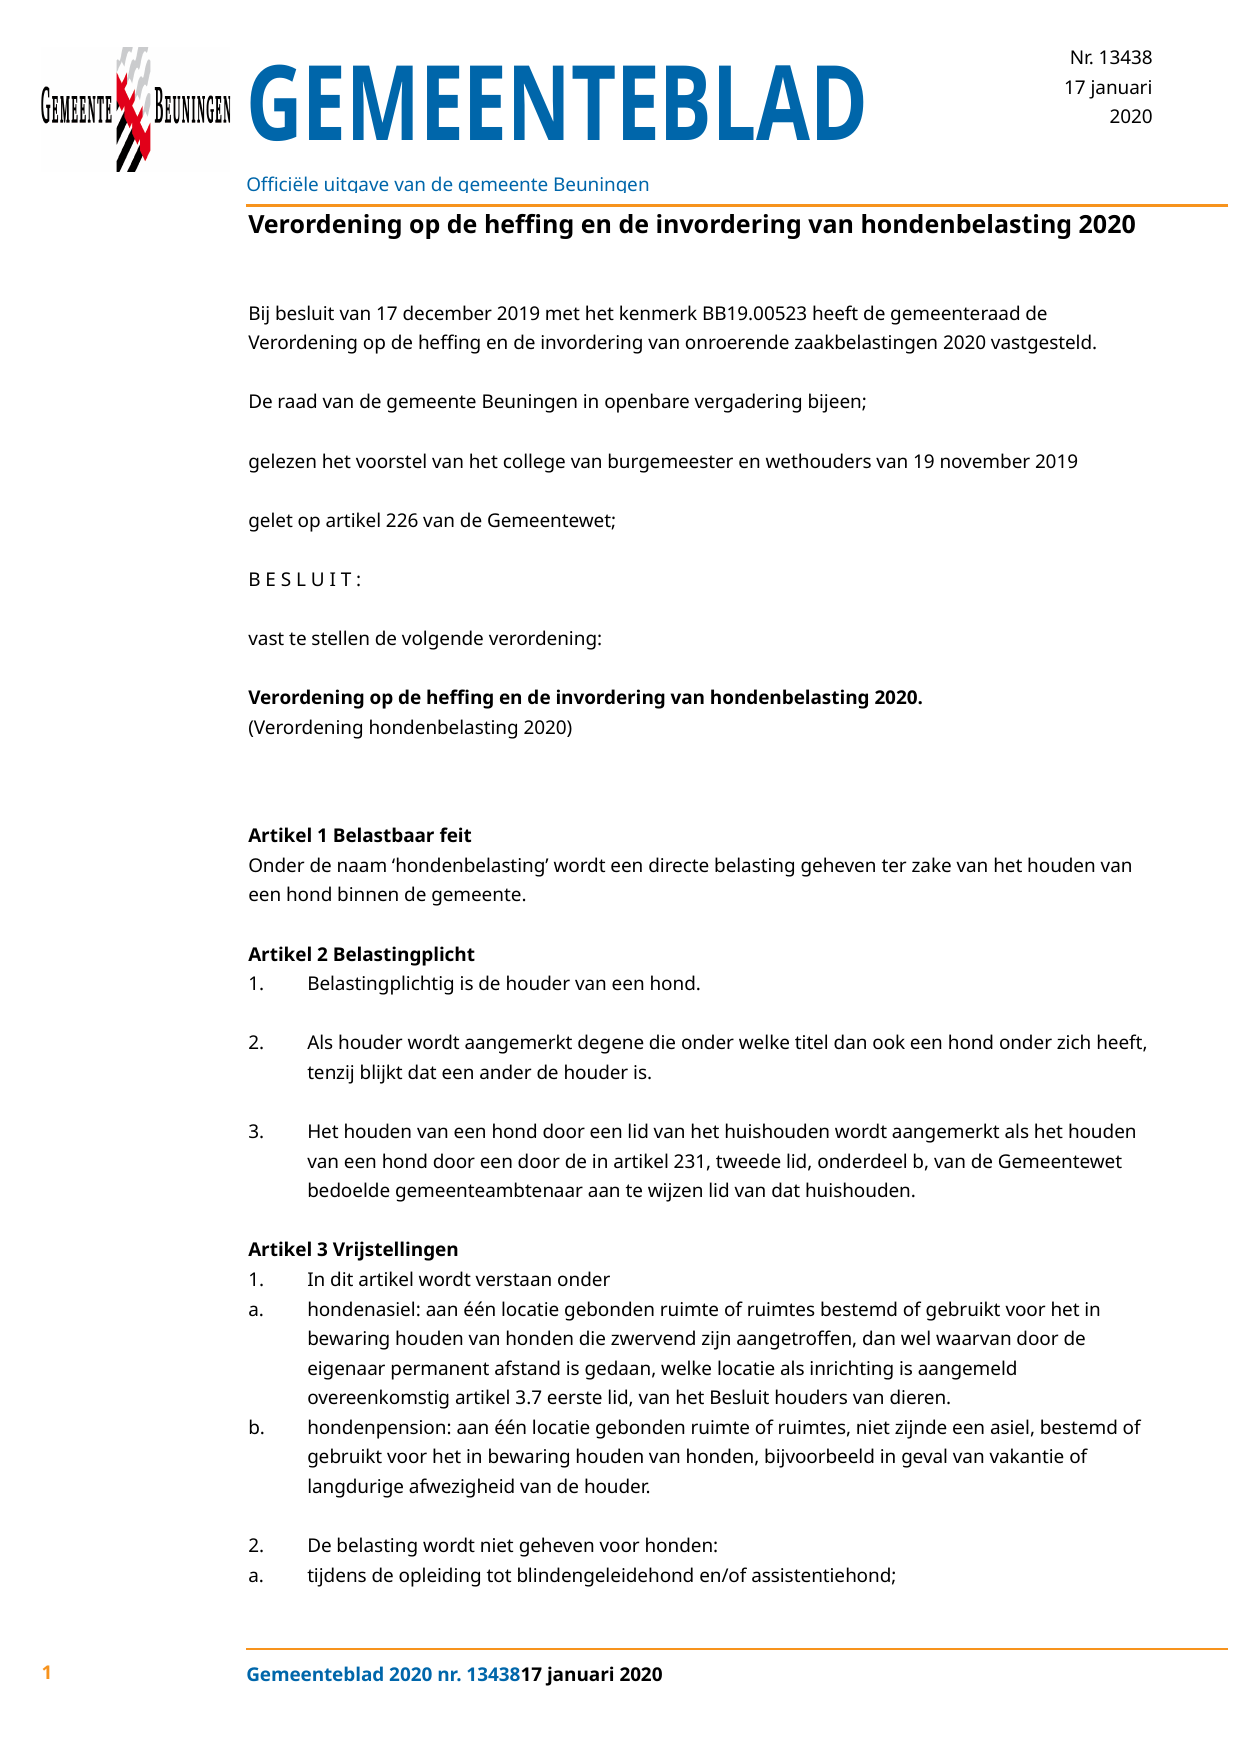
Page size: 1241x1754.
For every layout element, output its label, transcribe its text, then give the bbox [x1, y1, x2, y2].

text B E S L U I T : [248, 566, 1152, 592]
text Artikel 2 Belastingplicht [248, 941, 1152, 967]
list In dit artikel wordt verstaan onder [248, 1266, 1152, 1292]
list Het houden van een hond door een lid van het huishouden wordt aangemerkt als het houden van een hond door een door de in artikel 231, tweede lid, onderdeel b, van de Gemeentewet bedoelde gemeenteambtenaar aan te wijzen lid van dat huishouden. [248, 1118, 1152, 1203]
list Belastingplichtig is de houder van een hond. [248, 970, 1152, 996]
picture [41, 47, 231, 172]
text gelezen het voorstel van het college van burgemeester en wethouders van 19 november 2019 [248, 448, 1152, 473]
text Onder de naam ‘hondenbelasting’ wordt een directe belasting geheven ter zake van het houden van een hond binnen de gemeente. [248, 852, 1152, 907]
text Artikel 3 Vrijstellingen [248, 1237, 1152, 1262]
list Als houder wordt aangemerkt degene die onder welke titel dan ook een hond onder zich heeft, tenzij blijkt dat een ander de houder is. [248, 1029, 1152, 1085]
text Bij besluit van 17 december 2019 met het kenmerk BB19.00523 heeft de gemeenteraad de Verordening op de heffing en de invordering van onroerende zaakbelastingen 2020 vastgesteld. [248, 300, 1152, 355]
list De belasting wordt niet geheven voor honden: [248, 1532, 1152, 1558]
text (Verordening hondenbelasting 2020) [248, 714, 1152, 740]
text Artikel 1 Belastbaar feit [248, 822, 1152, 848]
text Verordening op de heffing en de invordering van hondenbelasting 2020. [248, 684, 1152, 710]
text De raad van de gemeente Beuningen in openbare vergadering bijeen; [248, 389, 1152, 414]
text Verordening op de heffing en de invordering van hondenbelasting 2020 [248, 207, 1152, 241]
text gelet op artikel 226 van de Gemeentewet; [248, 507, 1152, 533]
text vast te stellen de volgende verordening: [248, 625, 1152, 651]
list hondenpension: aan één locatie gebonden ruimte of ruimtes, niet zijnde een asiel, bestemd of gebruikt voor het in bewaring houden van honden, bijvoorbeeld in geval van vakantie of langdurige afwezigheid van de houder. [248, 1414, 1152, 1499]
list hondenasiel: aan één locatie gebonden ruimte of ruimtes bestemd of gebruikt voor het in bewaring houden van honden die zwervend zijn aangetroffen, dan wel waarvan door de eigenaar permanent afstand is gedaan, welke locatie als inrichting is aangemeld overeenkomstig artikel 3.7 eerste lid, van het Besluit houders van dieren. [248, 1296, 1152, 1410]
list tijdens de opleiding tot blindengeleidehond en/of assistentiehond; [248, 1562, 1152, 1588]
